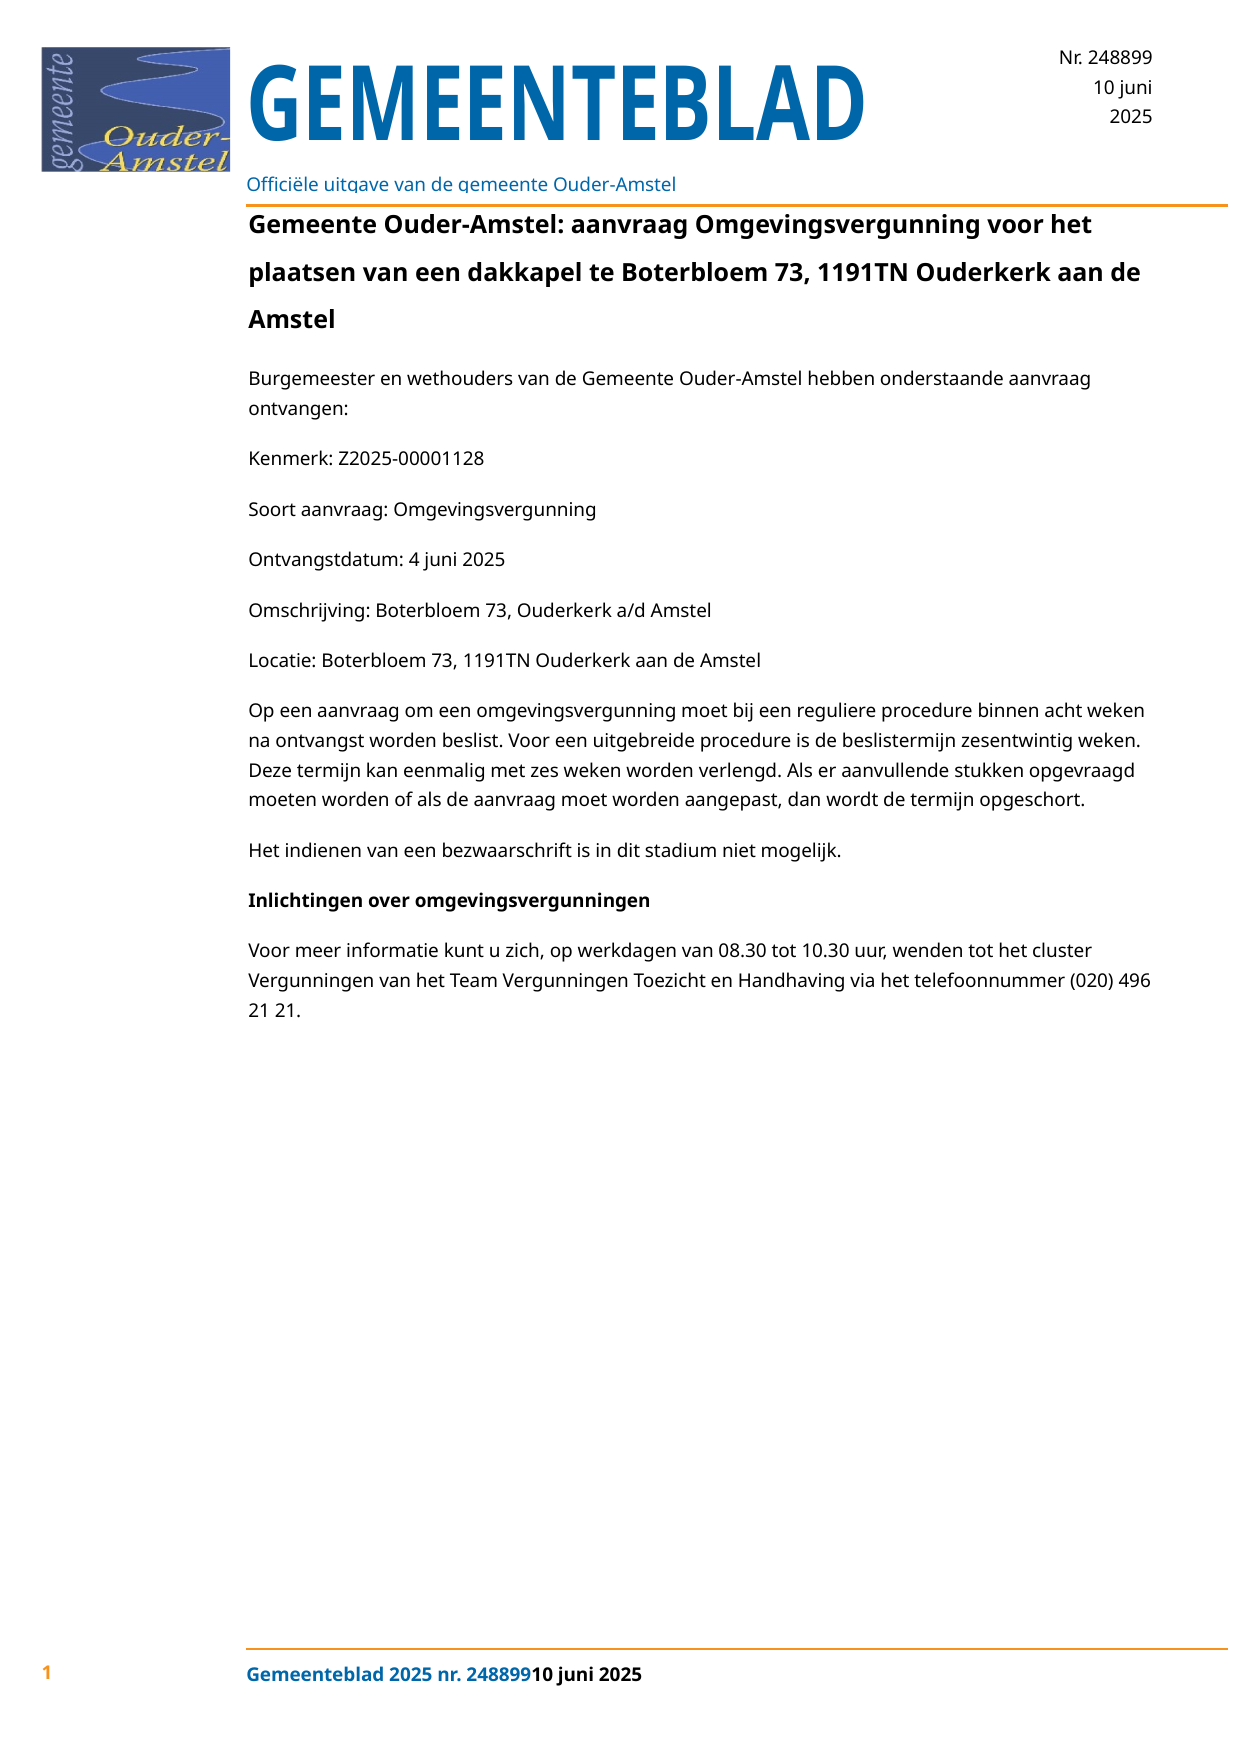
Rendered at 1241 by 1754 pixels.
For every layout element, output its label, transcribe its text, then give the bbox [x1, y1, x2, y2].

text Soort aanvraag: Omgevingsvergunning [248, 496, 1152, 522]
text Ontvangstdatum: 4 juni 2025 [248, 546, 1152, 572]
text Omschrijving: Boterbloem 73, Ouderkerk a/d Amstel [248, 597, 1152, 622]
text Locatie: Boterbloem 73, 1191TN Ouderkerk aan de Amstel [248, 647, 1152, 673]
text Burgemeester en wethouders van de Gemeente Ouder-Amstel hebben onderstaande aanvraag ontvangen: [248, 366, 1152, 421]
text Op een aanvraag om een omgevingsvergunning moet bij een reguliere procedure binnen acht weken na ontvangst worden beslist. Voor een uitgebreide procedure is de beslistermijn zesentwintig weken. Deze termijn kan eenmalig met zes weken worden verlengd. Als er aanvullende stukken opgevraagd moeten worden of als de aanvraag moet worden aangepast, dan wordt de termijn opgeschort. [248, 698, 1152, 812]
text Gemeente Ouder-Amstel: aanvraag Omgevingsvergunning voor het plaatsen van een dakkapel te Boterbloem 73, 1191TN Ouderkerk aan de Amstel [248, 207, 1152, 336]
text Kenmerk: Z2025-00001128 [248, 446, 1152, 471]
text Voor meer informatie kunt u zich, op werkdagen van 08.30 tot 10.30 uur, wenden tot het cluster Vergunningen van het Team Vergunningen Toezicht en Handhaving via het telefoonnummer (020) 496 21 21. [248, 938, 1152, 1022]
text Het indienen van een bezwaarschrift is in dit stadium niet mogelijk. [248, 837, 1152, 862]
picture [41, 47, 231, 172]
text Inlichtingen over omgevingsvergunningen [248, 887, 1152, 913]
